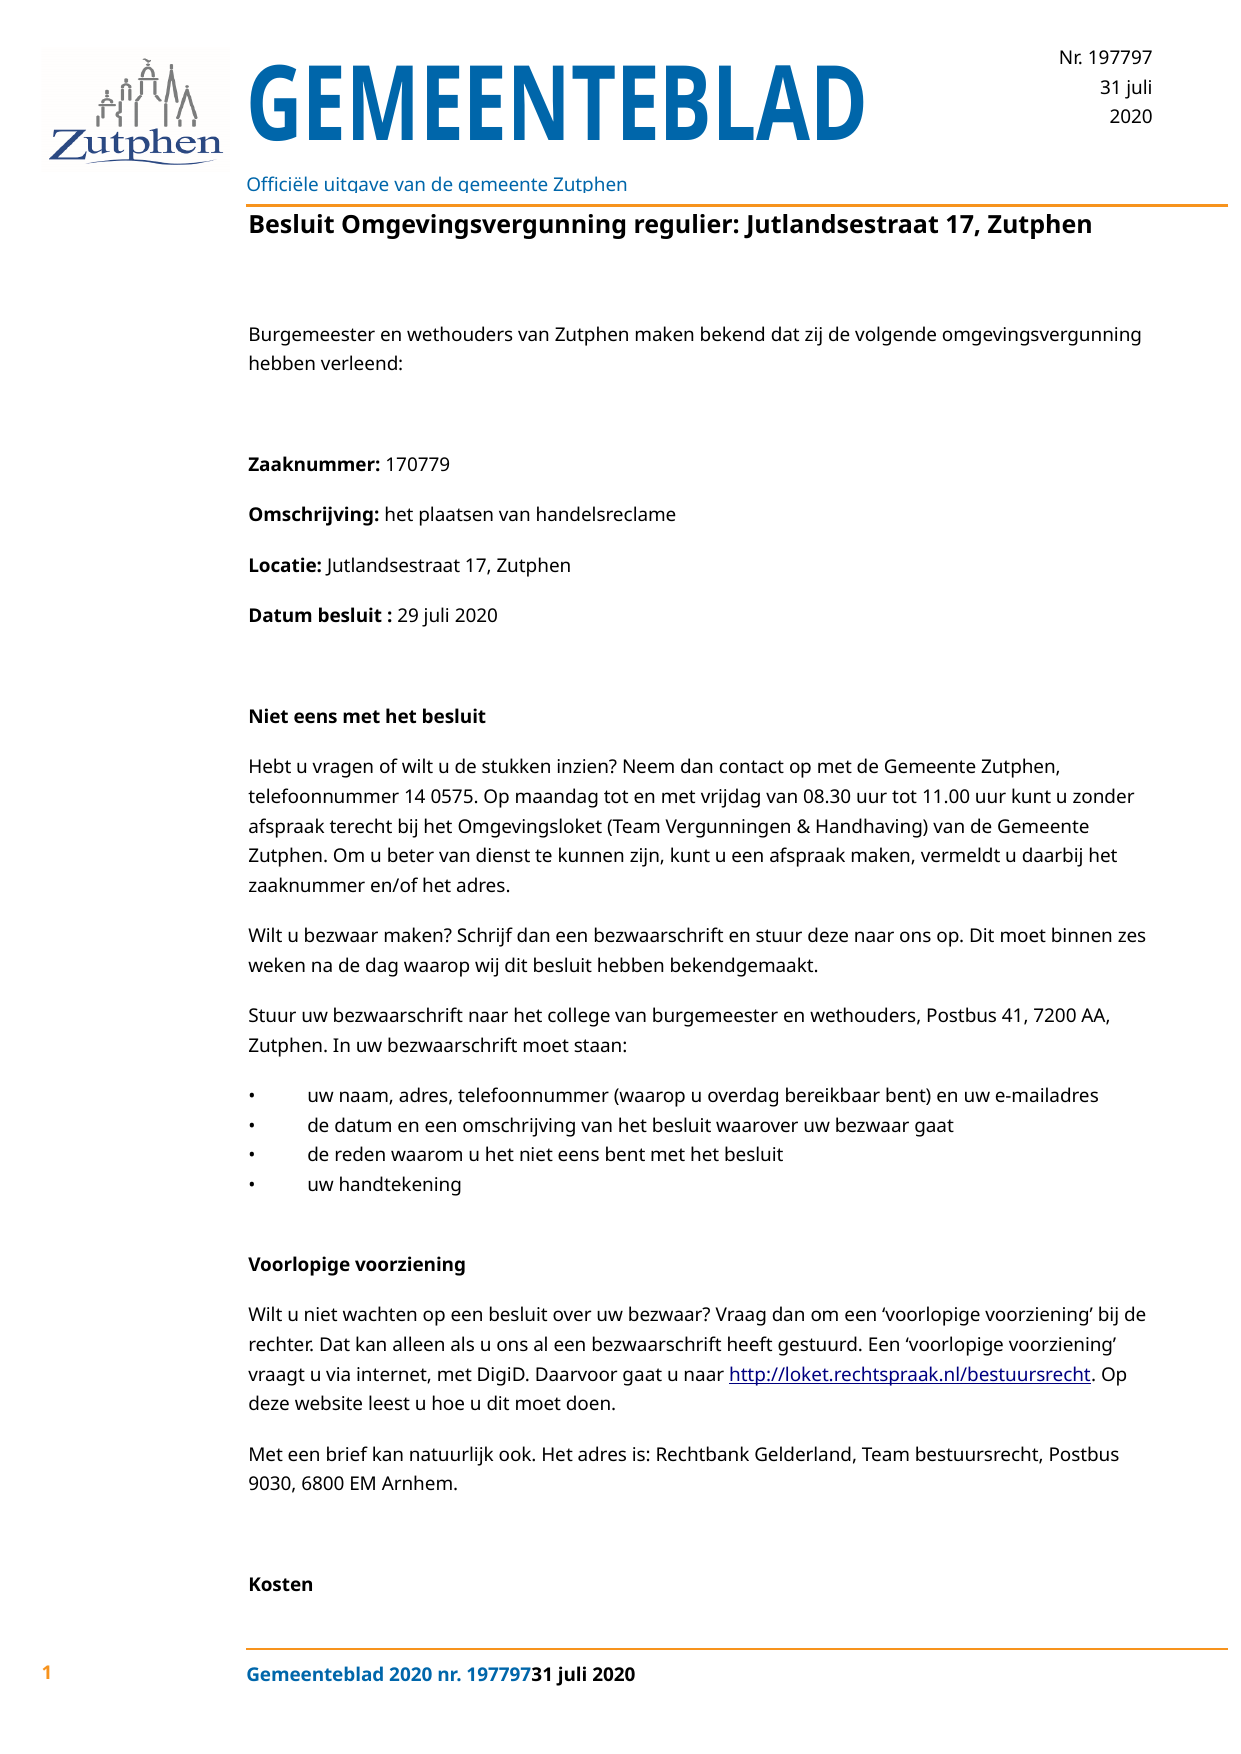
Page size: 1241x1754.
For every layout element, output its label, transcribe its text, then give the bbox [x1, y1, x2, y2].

text Wilt u bezwaar maken? Schrijf dan een bezwaarschrift en stuur deze naar ons op. Dit moet binnen zes weken na de dag waarop wij dit besluit hebben bekendgemaakt. [248, 922, 1152, 978]
list de datum en een omschrijving van het besluit waarover uw bezwaar gaat [248, 1112, 1152, 1138]
text Wilt u niet wachten op een besluit over uw bezwaar? Vraag dan om een ‘voorlopige voorziening’ bij de rechter. Dat kan alleen als u ons al een bezwaarschrift heeft gestuurd. Een ‘voorlopige voorziening’ vraagt u via internet, met DigiD. Daarvoor gaat u naar http://loket.rechtspraak.nl/bestuursrecht. Op deze website leest u hoe u dit moet doen. [248, 1302, 1152, 1416]
list uw naam, adres, telefoonnummer (waarop u overdag bereikbaar bent) en uw e-mailadres [248, 1082, 1152, 1108]
picture [41, 47, 231, 172]
text Voorlopige voorziening [248, 1251, 1152, 1277]
text Besluit Omgevingsvergunning regulier: Jutlandsestraat 17, Zutphen [248, 207, 1152, 241]
text Locatie: Jutlandsestraat 17, Zutphen [248, 552, 1152, 578]
text Burgemeester en wethouders van Zutphen maken bekend dat zij de volgende omgevingsvergunning hebben verleend: [248, 321, 1152, 376]
text Omschrijving: het plaatsen van handelsreclame [248, 502, 1152, 527]
text Met een brief kan natuurlijk ook. Het adres is: Rechtbank Gelderland, Team bestuursrecht, Postbus 9030, 6800 EM Arnhem. [248, 1441, 1152, 1496]
text Hebt u vragen of wilt u de stukken inzien? Neem dan contact op met de Gemeente Zutphen, telefoonnummer 14 0575. Op maandag tot en met vrijdag van 08.30 uur tot 11.00 uur kunt u zonder afspraak terecht bij het Omgevingsloket (Team Vergunningen & Handhaving) van de Gemeente Zutphen. Om u beter van dienst te kunnen zijn, kunt u een afspraak maken, vermeldt u daarbij het zaaknummer en/of het adres. [248, 754, 1152, 898]
text Datum besluit : 29 juli 2020 [248, 602, 1152, 628]
text Zaaknummer: 170779 [248, 451, 1152, 477]
text Kosten [248, 1571, 1152, 1597]
text Niet eens met het besluit [248, 703, 1152, 729]
list uw handtekening [248, 1171, 1152, 1197]
list de reden waarom u het niet eens bent met het besluit [248, 1142, 1152, 1167]
text Stuur uw bezwaarschrift naar het college van burgemeester en wethouders, Postbus 41, 7200 AA, Zutphen. In uw bezwaarschrift moet staan: [248, 1002, 1152, 1058]
